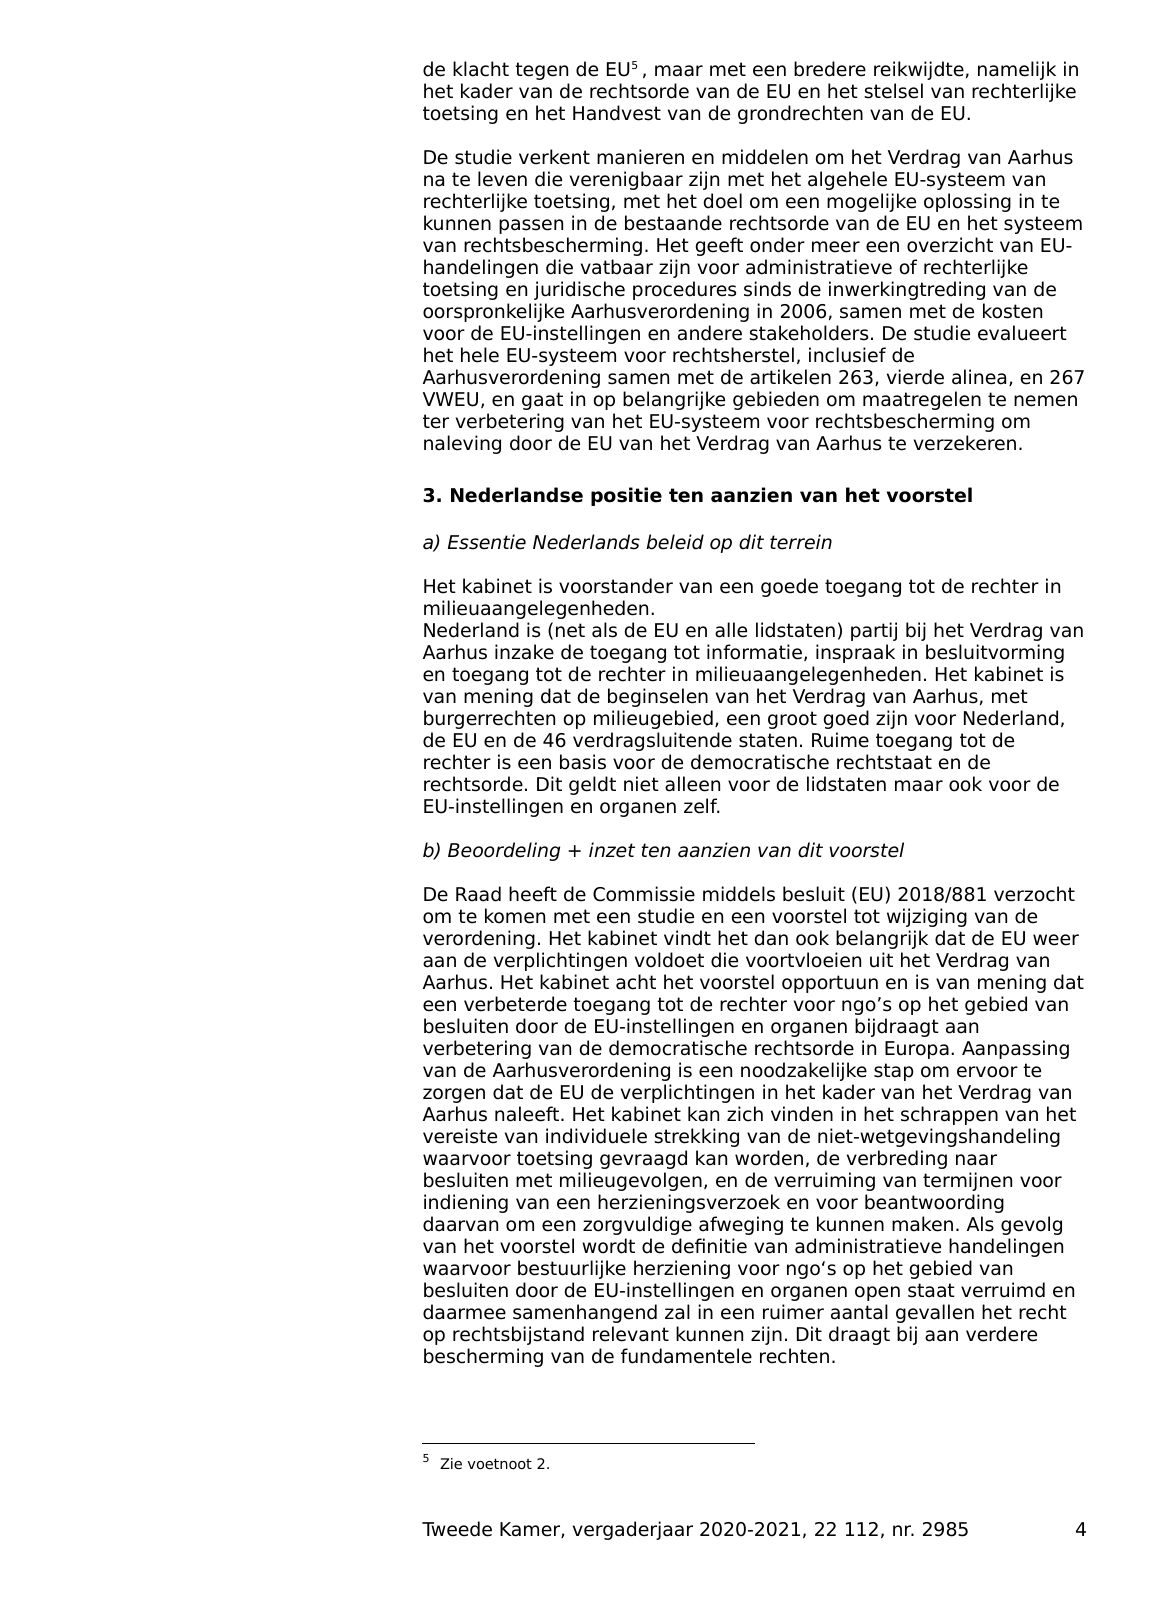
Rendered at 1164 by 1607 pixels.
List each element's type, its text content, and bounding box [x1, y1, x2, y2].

text Het kabinet is voorstander van een goede toegang tot de rechter in milieuaangelegenheden. [422, 576, 1087, 620]
text de klacht tegen de EU, maar met een bredere reikwijdte, namelijk in het kader van de rechtsorde van de EU en het stelsel van rechterlijke toetsing en het Handvest van de grondrechten van de EU. [422, 59, 1087, 125]
subtitle b) Beoordeling + inzet ten aanzien van dit voorstel [422, 840, 1087, 862]
subtitle 3. Nederlandse positie ten aanzien van het voorstel [422, 485, 1087, 507]
text De studie verkent manieren en middelen om het Verdrag van Aarhus na te leven die verenigbaar zijn met het algehele EU-systeem van rechterlijke toetsing, met het doel om een mogelijke oplossing in te kunnen passen in de bestaande rechtsorde van de EU en het systeem van rechtsbescherming. Het geeft onder meer een overzicht van EU-handelingen die vatbaar zijn voor administratieve of rechterlijke toetsing en juridische procedures sinds de inwerkingtreding van de oorspronkelijke Aarhusverordening in 2006, samen met de kosten voor de EU-instellingen en andere stakeholders. De studie evalueert het hele EU-systeem voor rechtsherstel, inclusief de Aarhusverordening samen met de artikelen 263, vierde alinea, en 267 VWEU, en gaat in op belangrijke gebieden om maatregelen te nemen ter verbetering van het EU-systeem voor rechtsbescherming om naleving door de EU van het Verdrag van Aarhus te verzekeren. [422, 147, 1087, 455]
text De Raad heeft de Commissie middels besluit (EU) 2018/881 verzocht om te komen met een studie en een voorstel tot wijziging van de verordening. Het kabinet vindt het dan ook belangrijk dat de EU weer aan de verplichtingen voldoet die voortvloeien uit het Verdrag van Aarhus. Het kabinet acht het voorstel opportuun en is van mening dat een verbeterde toegang tot de rechter voor ngo’s op het gebied van besluiten door de EU-instellingen en organen bijdraagt aan verbetering van de democratische rechtsorde in Europa. Aanpassing van de Aarhusverordening is een noodzakelijke stap om ervoor te zorgen dat de EU de verplichtingen in het kader van het Verdrag van Aarhus naleeft. Het kabinet kan zich vinden in het schrappen van het vereiste van individuele strekking van de niet-wetgevingshandeling waarvoor toetsing gevraagd kan worden, de verbreding naar besluiten met milieugevolgen, en de verruiming van termijnen voor indiening van een herzieningsverzoek en voor beantwoording daarvan om een zorgvuldige afweging te kunnen maken. Als gevolg van het voorstel wordt de definitie van administratieve handelingen waarvoor bestuurlijke herziening voor ngo‘s op het gebied van besluiten door de EU-instellingen en organen open staat verruimd en daarmee samenhangend zal in een ruimer aantal gevallen het recht op rechtsbijstand relevant kunnen zijn. Dit draagt bij aan verdere bescherming van de fundamentele rechten. [422, 884, 1087, 1368]
subtitle a) Essentie Nederlands beleid op dit terrein [422, 532, 1087, 554]
text Zie voetnoot 2. [422, 1452, 1087, 1474]
text Nederland is (net als de EU en alle lidstaten) partij bij het Verdrag van Aarhus inzake de toegang tot informatie, inspraak in besluitvorming en toegang tot de rechter in milieuaangelegenheden. Het kabinet is van mening dat de beginselen van het Verdrag van Aarhus, met burgerrechten op milieugebied, een groot goed zijn voor Nederland, de EU en de 46 verdragsluitende staten. Ruime toegang tot de rechter is een basis voor de democratische rechtstaat en de rechtsorde. Dit geldt niet alleen voor de lidstaten maar ook voor de EU-instellingen en organen zelf. [422, 620, 1087, 818]
